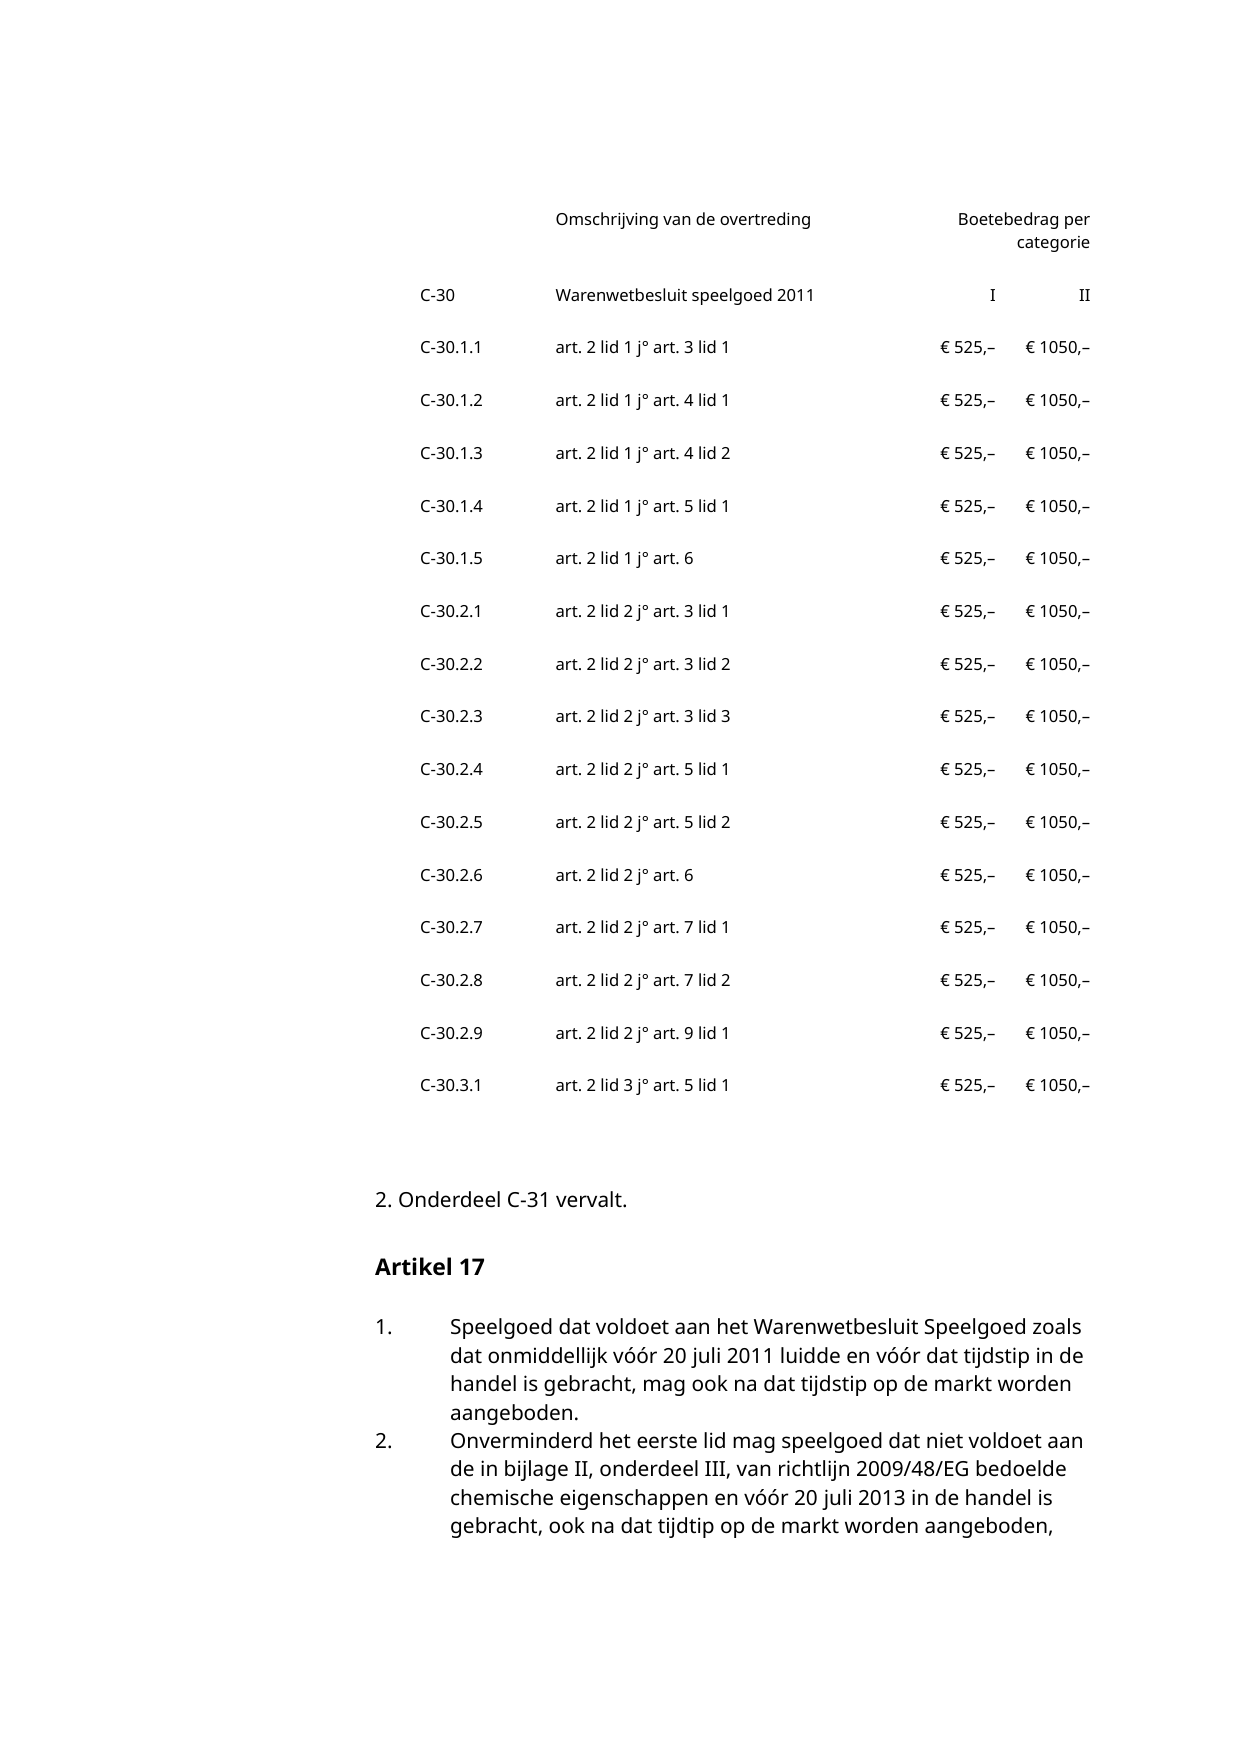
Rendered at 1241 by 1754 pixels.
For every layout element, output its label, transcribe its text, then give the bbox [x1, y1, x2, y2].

table_cell € 1050,– [995, 441, 1090, 494]
table_cell € 525,– [887, 1021, 995, 1074]
table_cell art. 2 lid 2 j° art. 3 lid 3 [555, 705, 887, 758]
list Speelgoed dat voldoet aan het Warenwetbesluit Speelgoed zoals dat onmiddellijk vóór 20 juli 2011 luidde en vóór dat tijdstip in de handel is gebracht, mag ook na dat tijdstip op de markt worden aangeboden. [375, 1312, 1090, 1426]
table_cell art. 2 lid 2 j° art. 7 lid 1 [555, 916, 887, 968]
table_cell € 1050,– [995, 758, 1090, 810]
table_cell C-30.2.2 [420, 652, 555, 705]
table_cell € 525,– [887, 705, 995, 758]
table_cell € 525,– [887, 969, 995, 1021]
table_cell art. 2 lid 1 j° art. 5 lid 1 [555, 494, 887, 547]
table_cell € 525,– [887, 600, 995, 652]
table_cell C-30 [420, 283, 555, 336]
table_header [420, 208, 555, 283]
table_cell C-30.2.3 [420, 705, 555, 758]
table_cell € 1050,– [995, 810, 1090, 863]
table_cell C-30.2.1 [420, 600, 555, 652]
table_cell art. 2 lid 1 j° art. 3 lid 1 [555, 336, 887, 389]
table_cell art. 2 lid 2 j° art. 7 lid 2 [555, 969, 887, 1021]
table_cell € 1050,– [995, 547, 1090, 599]
table_cell art. 2 lid 2 j° art. 5 lid 1 [555, 758, 887, 810]
table_cell art. 2 lid 2 j° art. 9 lid 1 [555, 1021, 887, 1074]
table_cell € 525,– [887, 652, 995, 705]
table_cell € 525,– [887, 389, 995, 441]
table_cell € 1050,– [995, 705, 1090, 758]
table_cell C-30.1.2 [420, 389, 555, 441]
table_cell € 525,– [887, 547, 995, 599]
table_cell € 1050,– [995, 916, 1090, 968]
table_cell € 525,– [887, 810, 995, 863]
table_cell € 1050,– [995, 389, 1090, 441]
table_cell art. 2 lid 1 j° art. 4 lid 1 [555, 389, 887, 441]
table_cell C-30.1.4 [420, 494, 555, 547]
table_cell € 525,– [887, 336, 995, 389]
table_cell C-30.1.3 [420, 441, 555, 494]
list Onverminderd het eerste lid mag speelgoed dat niet voldoet aan de in bijlage II, onderdeel III, van richtlijn 2009/48/EG bedoelde chemische eigenschappen en vóór 20 juli 2013 in de handel is gebracht, ook na dat tijdtip op de markt worden aangeboden, [375, 1426, 1090, 1540]
table_cell C-30.3.1 [420, 1074, 555, 1127]
table_cell Warenwetbesluit speelgoed 2011 [555, 283, 887, 336]
table_cell C-30.2.8 [420, 969, 555, 1021]
table_cell € 525,– [887, 916, 995, 968]
table_cell € 525,– [887, 441, 995, 494]
table_cell C-30.2.7 [420, 916, 555, 968]
table_cell art. 2 lid 3 j° art. 5 lid 1 [555, 1074, 887, 1127]
table_cell II [995, 283, 1090, 336]
table_cell C-30.2.5 [420, 810, 555, 863]
table_cell art. 2 lid 2 j° art. 6 [555, 863, 887, 916]
table_cell C-30.2.9 [420, 1021, 555, 1074]
table_cell C-30.1.5 [420, 547, 555, 599]
table_cell art. 2 lid 2 j° art. 3 lid 2 [555, 652, 887, 705]
table_cell € 525,– [887, 1074, 995, 1127]
table_cell € 1050,– [995, 336, 1090, 389]
table_cell art. 2 lid 2 j° art. 3 lid 1 [555, 600, 887, 652]
table_cell art. 2 lid 1 j° art. 4 lid 2 [555, 441, 887, 494]
table_header Boetebedrag per categorie [887, 208, 1090, 283]
table_cell C-30.1.1 [420, 336, 555, 389]
table_cell € 1050,– [995, 652, 1090, 705]
table_cell € 1050,– [995, 863, 1090, 916]
table_cell art. 2 lid 2 j° art. 5 lid 2 [555, 810, 887, 863]
table_cell € 525,– [887, 863, 995, 916]
text 2. Onderdeel C-31 vervalt. [375, 1185, 1090, 1213]
table_cell art. 2 lid 1 j° art. 6 [555, 547, 887, 599]
table_cell € 525,– [887, 758, 995, 810]
table_cell I [887, 283, 995, 336]
table_cell € 1050,– [995, 600, 1090, 652]
table_cell € 1050,– [995, 969, 1090, 1021]
table_cell € 1050,– [995, 494, 1090, 547]
subtitle Artikel 17 [375, 1251, 1090, 1282]
table_cell € 525,– [887, 494, 995, 547]
table_cell € 1050,– [995, 1074, 1090, 1127]
table_header Omschrijving van de overtreding [555, 208, 887, 283]
table_cell C-30.2.6 [420, 863, 555, 916]
table_cell C-30.2.4 [420, 758, 555, 810]
table_cell € 1050,– [995, 1021, 1090, 1074]
